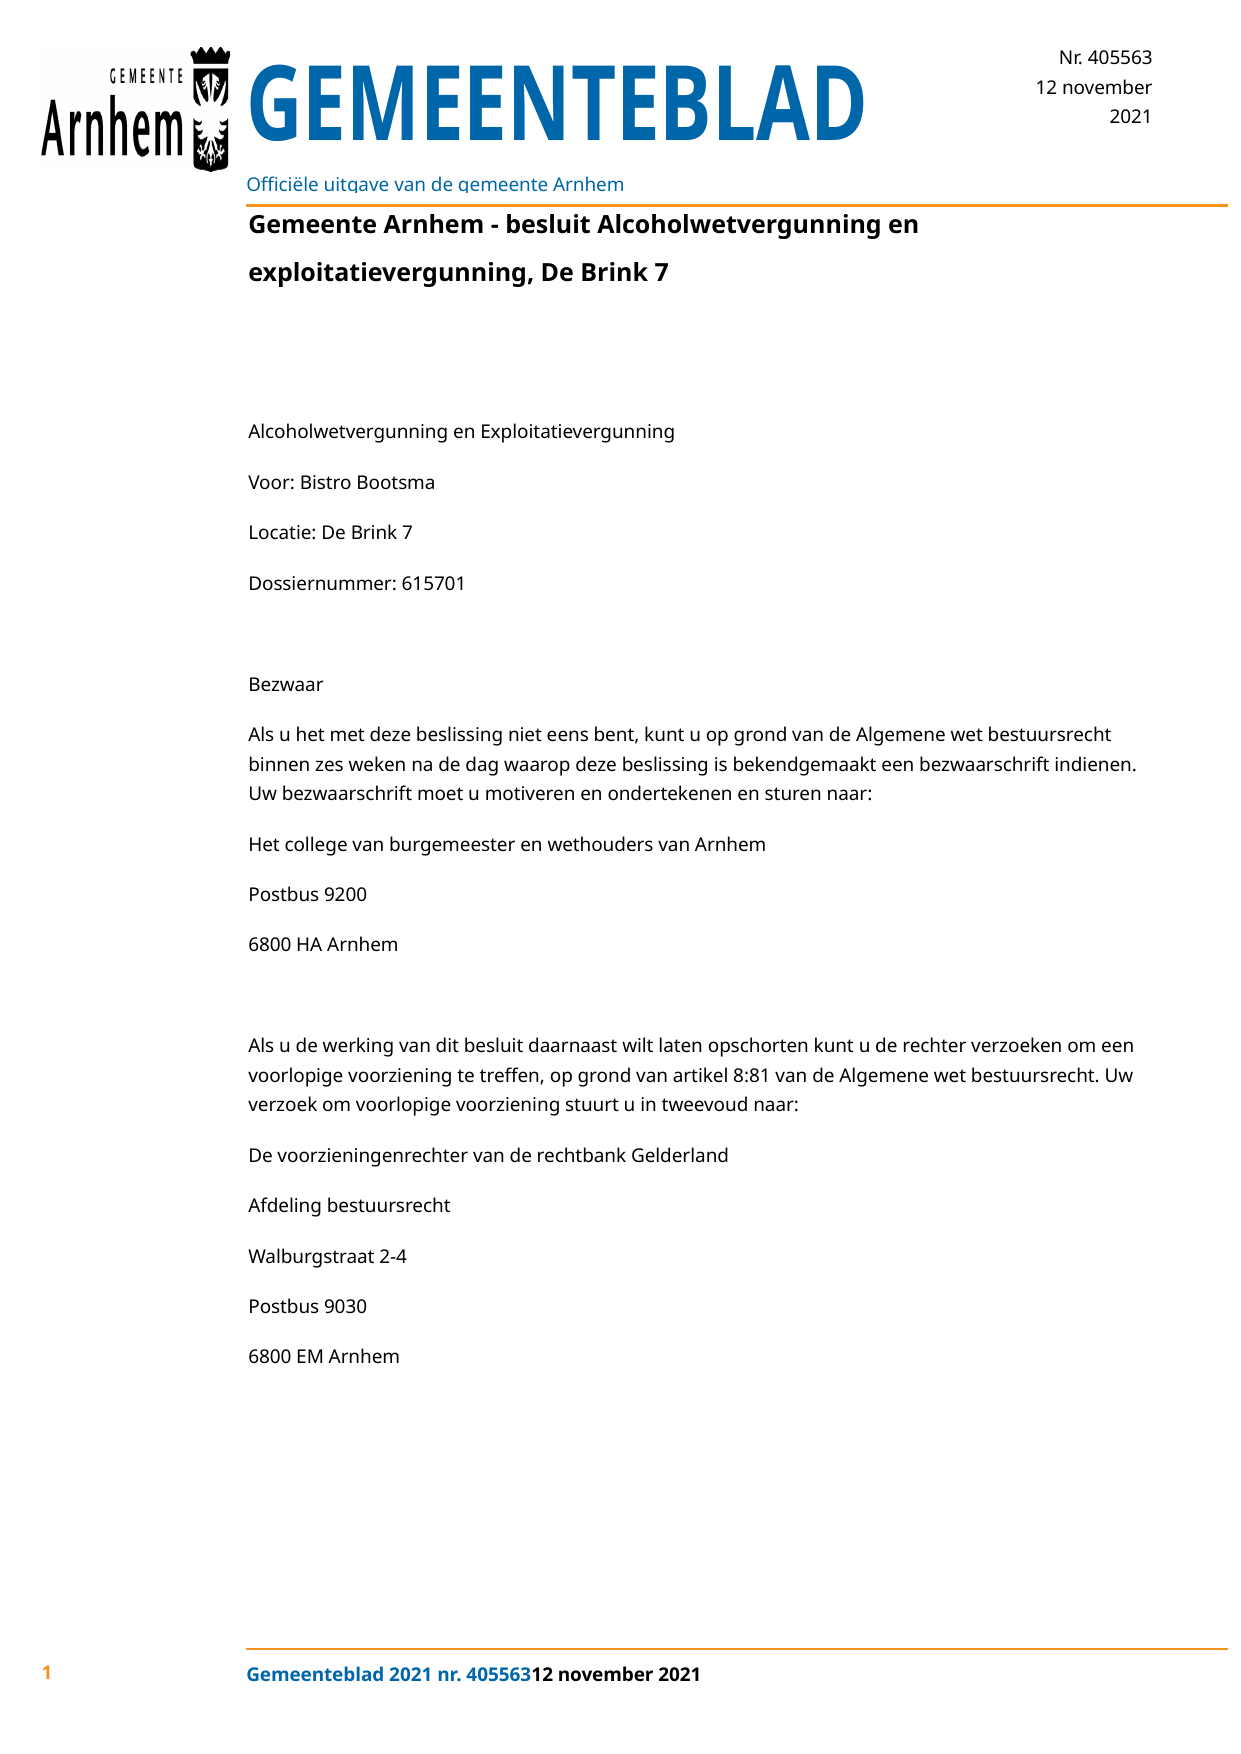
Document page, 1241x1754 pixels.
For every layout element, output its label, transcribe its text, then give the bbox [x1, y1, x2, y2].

text Postbus 9030 [248, 1293, 1152, 1319]
text Dossiernummer: 615701 [248, 570, 1152, 596]
text Het college van burgemeester en wethouders van Arnhem [248, 831, 1152, 857]
text De voorzieningenrechter van de rechtbank Gelderland [248, 1142, 1152, 1168]
text Als u de werking van dit besluit daarnaast wilt laten opschorten kunt u de rechter verzoeken om een voorlopige voorziening te treffen, op grond van artikel 8:81 van de Algemene wet bestuursrecht. Uw verzoek om voorlopige voorziening stuurt u in tweevoud naar: [248, 1032, 1152, 1117]
text Alcoholwetvergunning en Exploitatievergunning [248, 419, 1152, 444]
text Afdeling bestuursrecht [248, 1192, 1152, 1218]
text Postbus 9200 [248, 881, 1152, 907]
text Bezwaar [248, 671, 1152, 697]
text 6800 EM Arnhem [248, 1344, 1152, 1369]
text Als u het met deze beslissing niet eens bent, kunt u op grond van de Algemene wet bestuursrecht binnen zes weken na de dag waarop deze beslissing is bekendgemaakt een bezwaarschrift indienen. Uw bezwaarschrift moet u motiveren en ondertekenen en sturen naar: [248, 721, 1152, 806]
text Locatie: De Brink 7 [248, 519, 1152, 545]
picture [41, 47, 231, 172]
text Walburgstraat 2-4 [248, 1243, 1152, 1269]
text 6800 HA Arnhem [248, 932, 1152, 957]
text Voor: Bistro Bootsma [248, 469, 1152, 495]
text Gemeente Arnhem - besluit Alcoholwetvergunning en exploitatievergunning, De Brink 7 [248, 207, 1152, 288]
